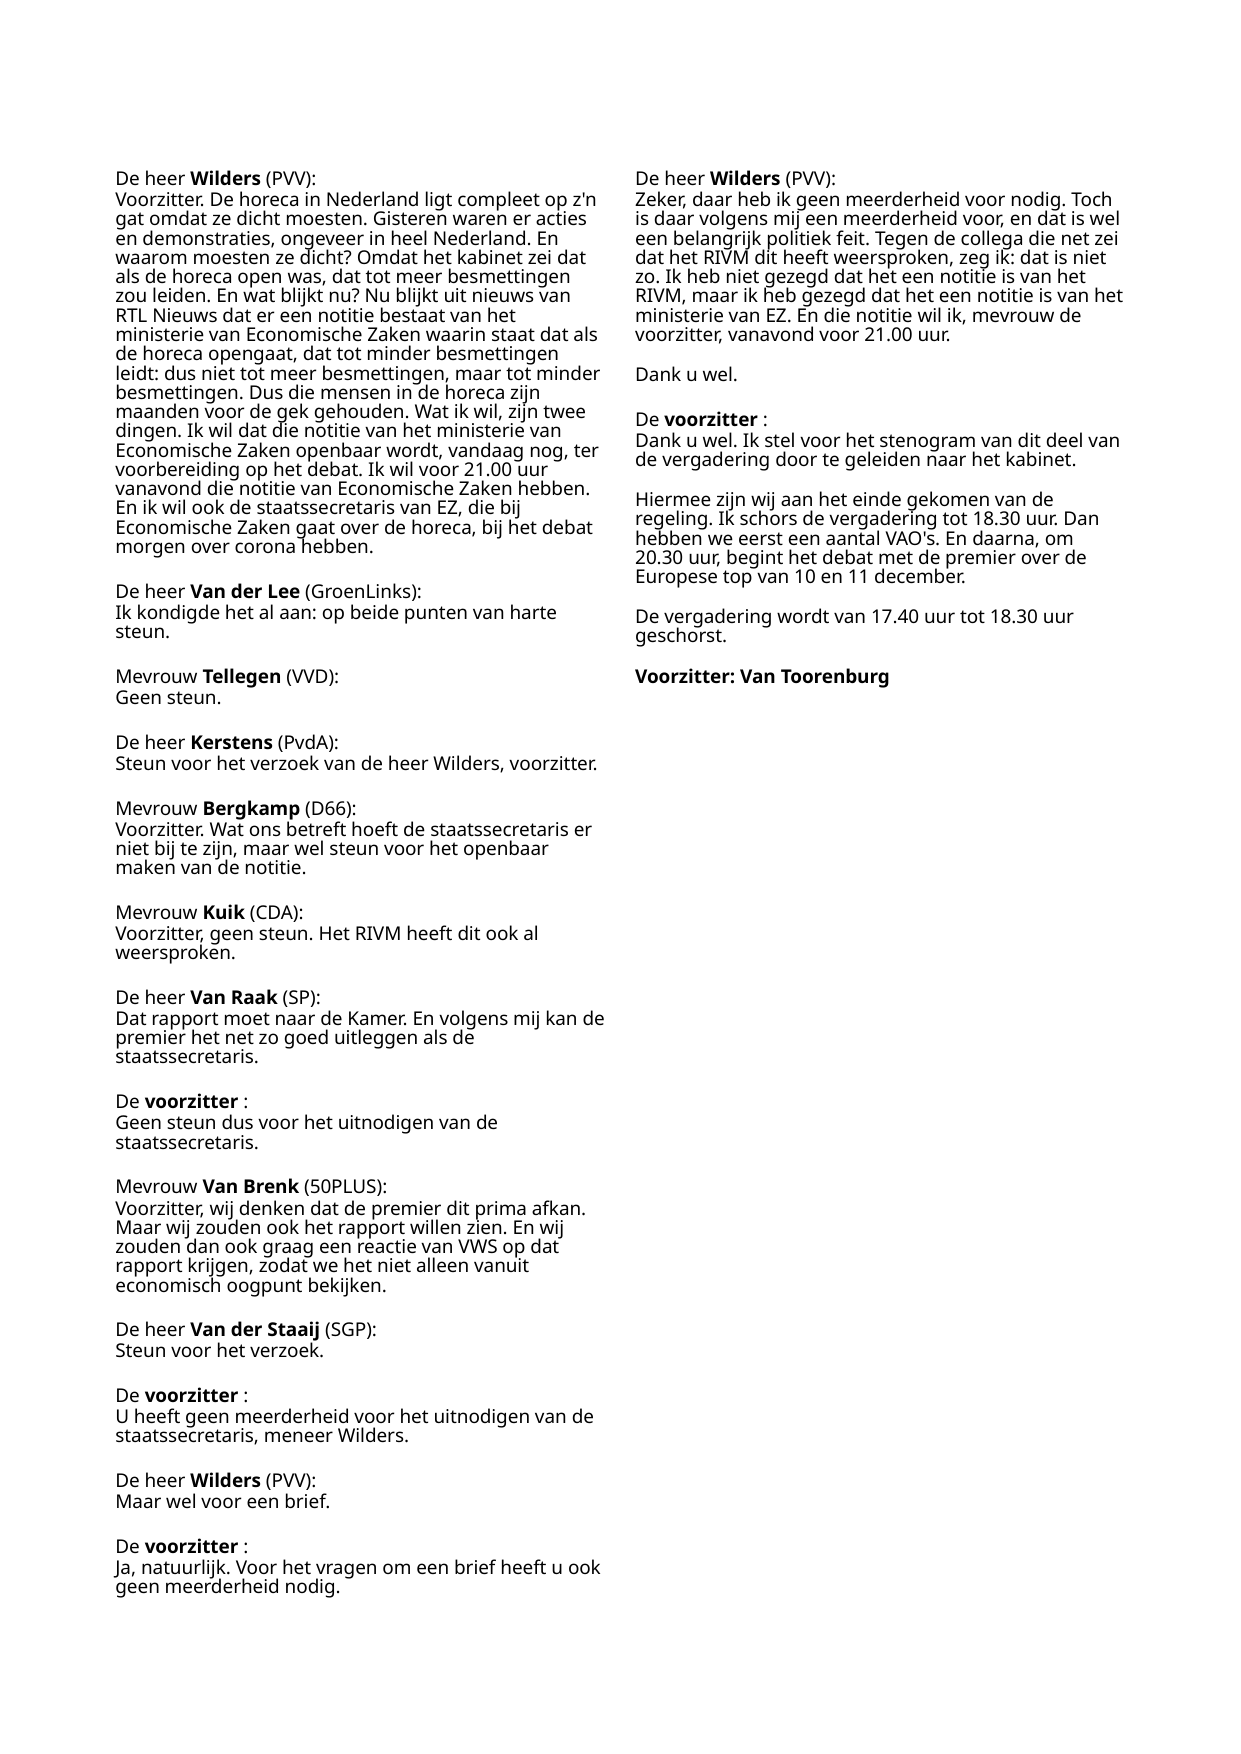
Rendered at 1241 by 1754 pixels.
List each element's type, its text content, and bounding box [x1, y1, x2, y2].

text De voorzitter : [115, 1089, 605, 1114]
text U heeft geen meerderheid voor het uitnodigen van de staatssecretaris, meneer Wilders. [115, 1408, 605, 1447]
text De voorzitter : [635, 406, 1125, 432]
text Voorzitter. Wat ons betreft hoeft de staatssecretaris er niet bij te zijn, maar wel steun voor het openbaar maken van de notitie. [115, 821, 605, 878]
text Geen steun dus voor het uitnodigen van de staatssecretaris. [115, 1114, 605, 1153]
text De heer Van Raak (SP): [115, 984, 605, 1010]
text Ja, natuurlijk. Voor het vragen om een brief heeft u ook geen meerderheid nodig. [115, 1559, 605, 1598]
text Mevrouw Van Brenk (50PLUS): [115, 1174, 605, 1199]
text De heer Wilders (PVV): [115, 1468, 605, 1493]
text Mevrouw Bergkamp (D66): [115, 795, 605, 821]
text De heer Kerstens (PvdA): [115, 729, 605, 755]
text De voorzitter : [115, 1382, 605, 1408]
text De heer Van der Staaij (SGP): [115, 1317, 605, 1342]
text Voorzitter. De horeca in Nederland ligt compleet op z'n gat omdat ze dicht moesten. Gisteren waren er acties en demonstraties, ongeveer in heel Nederland. En waarom moesten ze dicht? Omdat het kabinet zei dat als de horeca open was, dat tot meer besmettingen zou leiden. En wat blijkt nu? Nu blijkt uit nieuws van RTL Nieuws dat er een notitie bestaat van het ministerie van Economische Zaken waarin staat dat als de horeca opengaat, dat tot minder besmettingen leidt: dus niet tot meer besmettingen, maar tot minder besmettingen. Dus die mensen in de horeca zijn maanden voor de gek gehouden. Wat ik wil, zijn twee dingen. Ik wil dat die notitie van het ministerie van Economische Zaken openbaar wordt, vandaag nog, ter voorbereiding op het debat. Ik wil voor 21.00 uur vanavond die notitie van Economische Zaken hebben. En ik wil ook de staatssecretaris van EZ, die bij Economische Zaken gaat over de horeca, bij het debat morgen over corona hebben. [115, 191, 605, 557]
text Maar wel voor een brief. [115, 1493, 605, 1513]
text Voorzitter: Van Toorenburg [635, 668, 1125, 687]
text Zeker, daar heb ik geen meerderheid voor nodig. Toch is daar volgens mij een meerderheid voor, en dat is wel een belangrijk politiek feit. Tegen de collega die net zei dat het RIVM dit heeft weersproken, zeg ik: dat is niet zo. Ik heb niet gezegd dat het een notitie is van het RIVM, maar ik heb gezegd dat het een notitie is van het ministerie van EZ. En die notitie wil ik, mevrouw de voorzitter, vanavond voor 21.00 uur. [635, 191, 1125, 345]
text Ik kondigde het al aan: op beide punten van harte steun. [115, 604, 605, 642]
text De vergadering wordt van 17.40 uur tot 18.30 uur geschorst. [635, 608, 1125, 647]
text Dank u wel. [635, 366, 1125, 385]
text De voorzitter : [115, 1533, 605, 1559]
text De heer Wilders (PVV): [115, 165, 605, 191]
text Steun voor het verzoek van de heer Wilders, voorzitter. [115, 755, 605, 774]
text Steun voor het verzoek. [115, 1342, 605, 1362]
text De heer Van der Lee (GroenLinks): [115, 578, 605, 604]
text Mevrouw Kuik (CDA): [115, 899, 605, 925]
text Hiermee zijn wij aan het einde gekomen van de regeling. Ik schors de vergadering tot 18.30 uur. Dan hebben we eerst een aantal VAO's. En daarna, om 20.30 uur, begint het debat met de premier over de Europese top van 10 en 11 december. [635, 491, 1125, 587]
text De heer Wilders (PVV): [635, 165, 1125, 191]
text Dat rapport moet naar de Kamer. En volgens mij kan de premier het net zo goed uitleggen als de staatssecretaris. [115, 1010, 605, 1068]
text Voorzitter, geen steun. Het RIVM heeft dit ook al weersproken. [115, 925, 605, 963]
text Geen steun. [115, 689, 605, 708]
text Dank u wel. Ik stel voor het stenogram van dit deel van de vergadering door te geleiden naar het kabinet. [635, 432, 1125, 470]
text Voorzitter, wij denken dat de premier dit prima afkan. Maar wij zouden ook het rapport willen zien. En wij zouden dan ook graag een reactie van VWS op dat rapport krijgen, zodat we het niet alleen vanuit economisch oogpunt bekijken. [115, 1199, 605, 1296]
text Mevrouw Tellegen (VVD): [115, 663, 605, 689]
